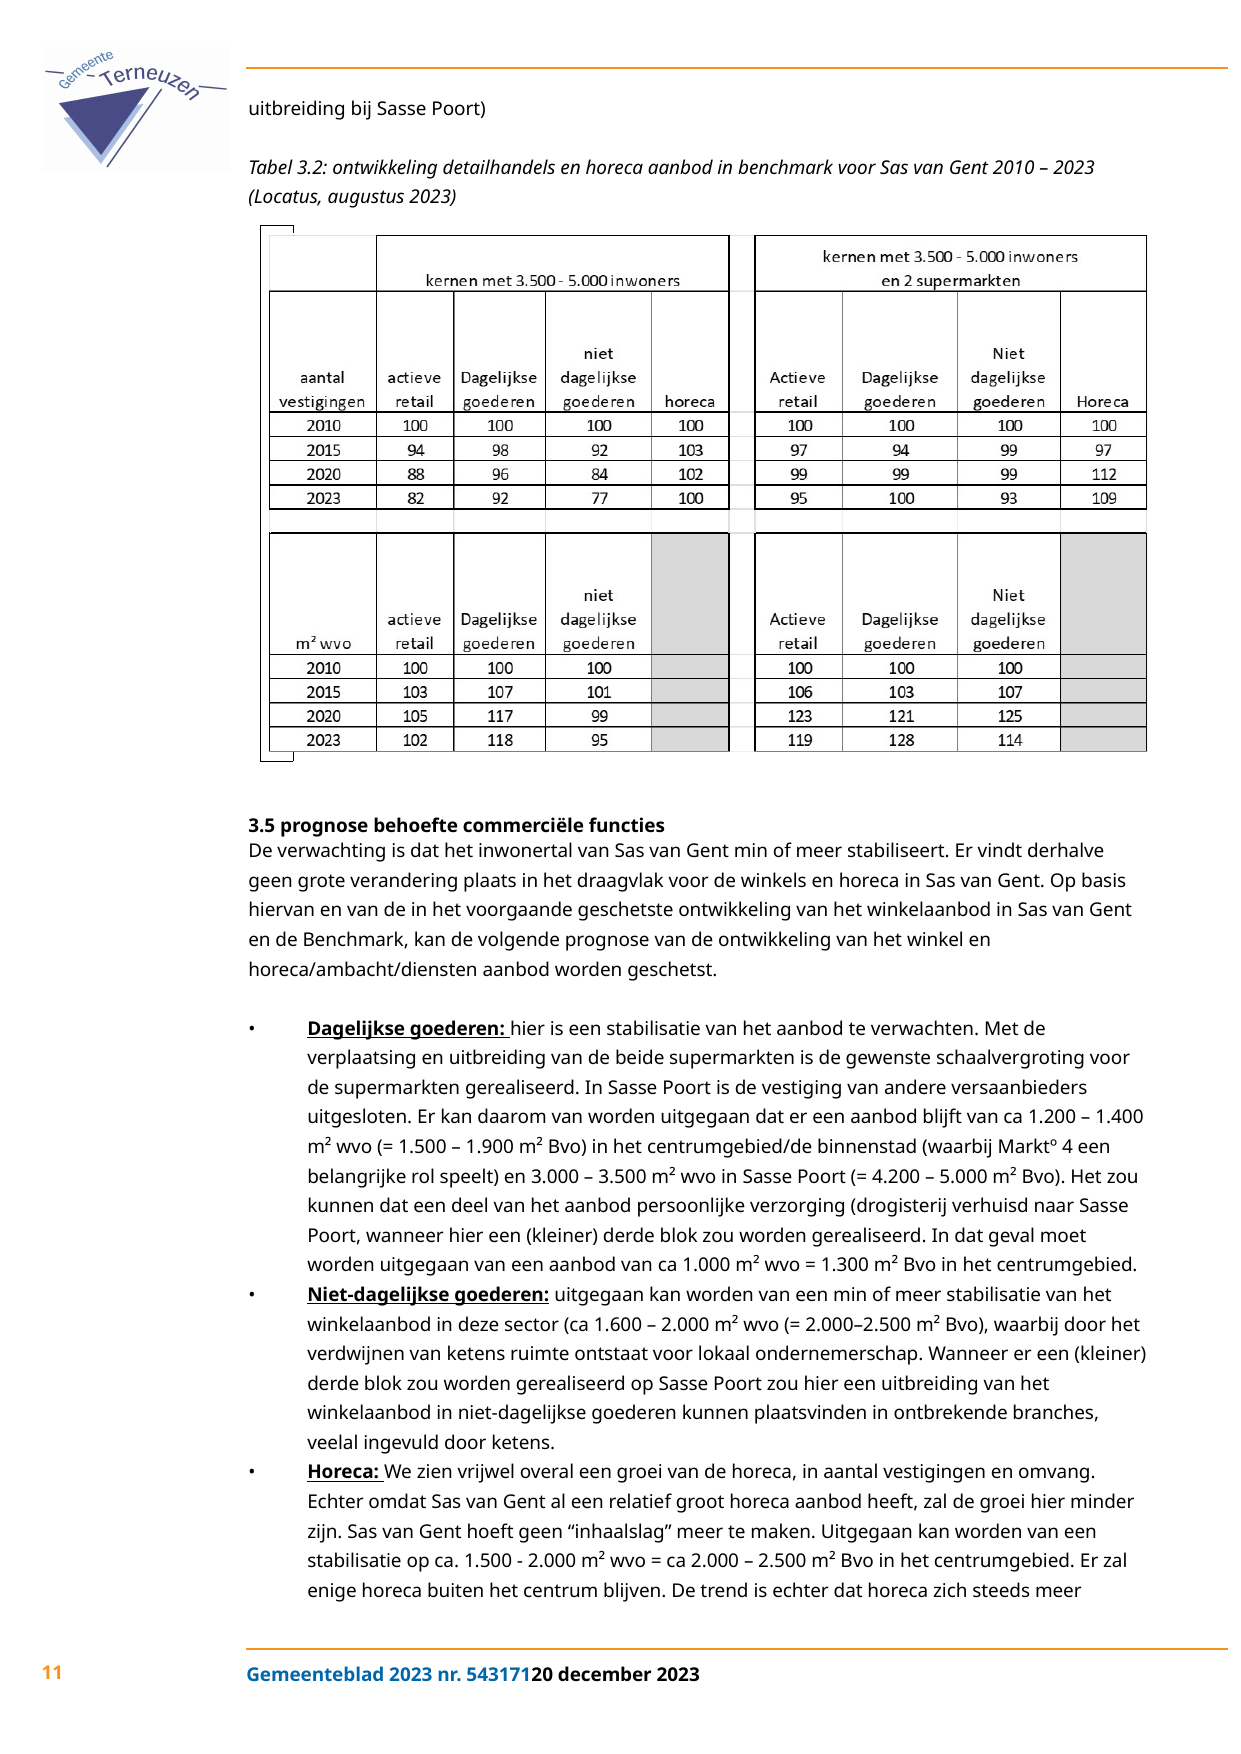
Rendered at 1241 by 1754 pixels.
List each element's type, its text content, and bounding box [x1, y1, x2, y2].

picture [41, 47, 231, 172]
text Tabel 3.2: ontwikkeling detailhandels en horeca aanbod in benchmark voor Sas van Gent 2010 – 2023 (Locatus, augustus 2023) [248, 154, 1152, 209]
list Dagelijkse goederen: hier is een stabilisatie van het aanbod te verwachten. Met de verplaatsing en uitbreiding van de beide supermarkten is de gewenste schaalvergroting voor de supermarkten gerealiseerd. In Sasse Poort is de vestiging van andere versaanbieders uitgesloten. Er kan daarom van worden uitgegaan dat er een aanbod blijft van ca 1.200 – 1.400 m² wvo (= 1.500 – 1.900 m² Bvo) in het centrumgebied/de binnenstad (waarbij Marktº 4 een belangrijke rol speelt) en 3.000 – 3.500 m² wvo in Sasse Poort (= 4.200 – 5.000 m² Bvo). Het zou kunnen dat een deel van het aanbod persoonlijke verzorging (drogisterij verhuisd naar Sasse Poort, wanneer hier een (kleiner) derde blok zou worden gerealiseerd. In dat geval moet worden uitgegaan van een aanbod van ca 1.000 m² wvo = 1.300 m² Bvo in het centrumgebied. [248, 1015, 1152, 1277]
list Horeca: We zien vrijwel overal een groei van de horeca, in aantal vestigingen en omvang. Echter omdat Sas van Gent al een relatief groot horeca aanbod heeft, zal de groei hier minder zijn. Sas van Gent hoeft geen “inhaalslag” meer te maken. Uitgegaan kan worden van een stabilisatie op ca. 1.500 - 2.000 m² wvo = ca 2.000 – 2.500 m² Bvo in het centrumgebied. Er zal enige horeca buiten het centrum blijven. De trend is echter dat horeca zich steeds meer [248, 1459, 1152, 1603]
picture [268, 233, 1149, 752]
list Niet-dagelijkse goederen: uitgegaan kan worden van een min of meer stabilisatie van het winkelaanbod in deze sector (ca 1.600 – 2.000 m² wvo (= 2.000–2.500 m² Bvo), waarbij door het verdwijnen van ketens ruimte ontstaat voor lokaal ondernemerschap. Wanneer er een (kleiner) derde blok zou worden gerealiseerd op Sasse Poort zou hier een uitbreiding van het winkelaanbod in niet-dagelijkse goederen kunnen plaatsvinden in ontbrekende branches, veelal ingevuld door ketens. [248, 1281, 1152, 1455]
text De verwachting is dat het inwonertal van Sas van Gent min of meer stabiliseert. Er vindt derhalve geen grote verandering plaats in het draagvlak voor de winkels en horeca in Sas van Gent. Op basis hiervan en van de in het voorgaande geschetste ontwikkeling van het winkelaanbod in Sas van Gent en de Benchmark, kan de volgende prognose van de ontwikkeling van het winkel en horeca/ambacht/diensten aanbod worden geschetst. [248, 837, 1152, 982]
text 3.5 prognose behoefte commerciële functies [248, 812, 1152, 837]
text uitbreiding bij Sasse Poort) [248, 95, 1152, 121]
